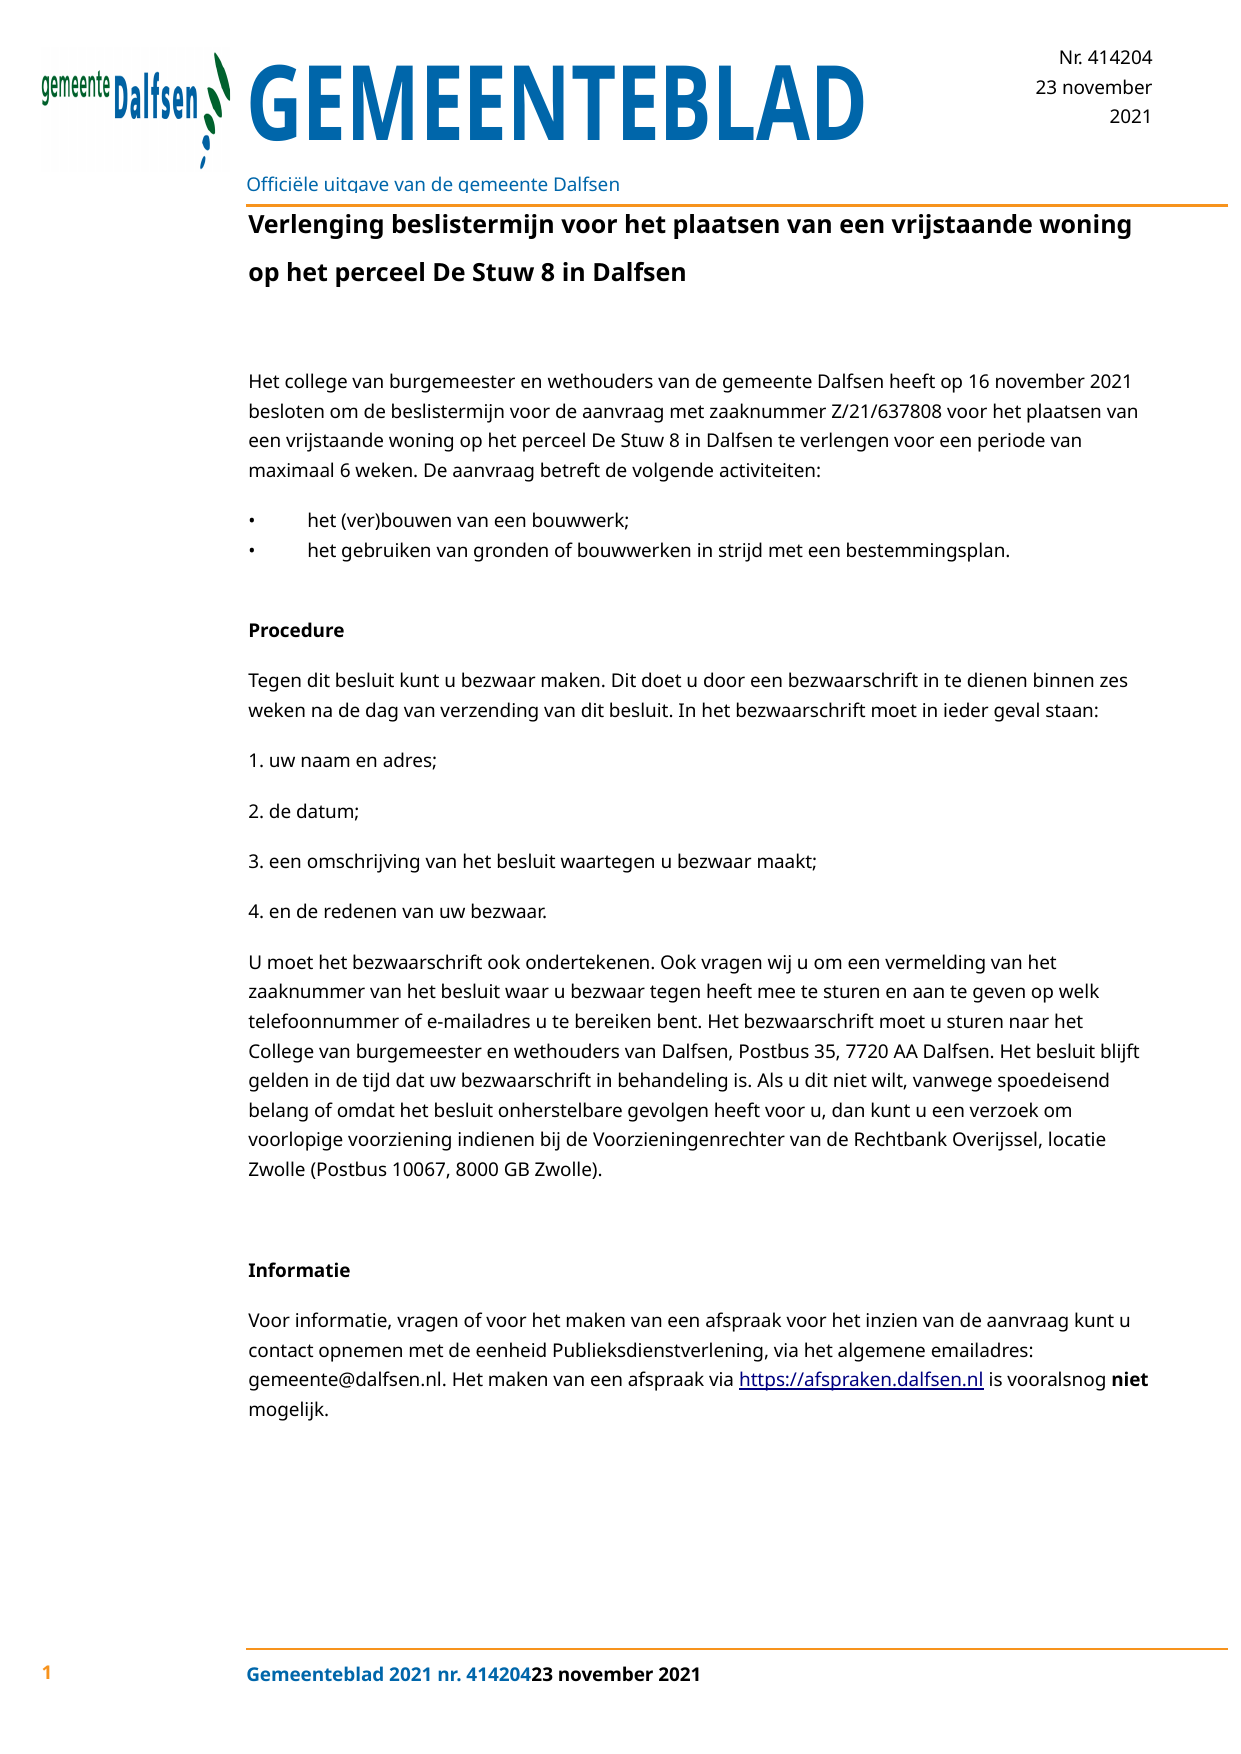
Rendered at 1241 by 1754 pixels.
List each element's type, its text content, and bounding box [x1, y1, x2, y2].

text Verlenging beslistermijn voor het plaatsen van een vrijstaande woning op het perceel De Stuw 8 in Dalfsen [248, 207, 1152, 288]
text 2. de datum; [248, 798, 1152, 824]
picture [41, 47, 231, 172]
text 4. en de redenen van uw bezwaar. [248, 899, 1152, 924]
text 1. uw naam en adres; [248, 747, 1152, 773]
text Het college van burgemeester en wethouders van de gemeente Dalfsen heeft op 16 november 2021 besloten om de beslistermijn voor de aanvraag met zaaknummer Z/21/637808 voor het plaatsen van een vrijstaande woning op het perceel De Stuw 8 in Dalfsen te verlengen voor een periode van maximaal 6 weken. De aanvraag betreft de volgende activiteiten: [248, 368, 1152, 483]
text Voor informatie, vragen of voor het maken van een afspraak voor het inzien van de aanvraag kunt u contact opnemen met de eenheid Publieksdienstverlening, via het algemene emailadres: gemeente@dalfsen.nl. Het maken van een afspraak via https://afspraken.dalfsen.nl is vooralsnog niet mogelijk. [248, 1307, 1152, 1422]
text Informatie [248, 1257, 1152, 1283]
text Procedure [248, 617, 1152, 643]
list het gebruiken van gronden of bouwwerken in strijd met een bestemmingsplan. [248, 537, 1152, 563]
text Tegen dit besluit kunt u bezwaar maken. Dit doet u door een bezwaarschrift in te dienen binnen zes weken na de dag van verzending van dit besluit. In het bezwaarschrift moet in ieder geval staan: [248, 667, 1152, 723]
list het (ver)bouwen van een bouwwerk; [248, 507, 1152, 533]
text U moet het bezwaarschrift ook ondertekenen. Ook vragen wij u om een vermelding van het zaaknummer van het besluit waar u bezwaar tegen heeft mee te sturen en aan te geven op welk telefoonnummer of e-mailadres u te bereiken bent. Het bezwaarschrift moet u sturen naar het College van burgemeester en wethouders van Dalfsen, Postbus 35, 7720 AA Dalfsen. Het besluit blijft gelden in de tijd dat uw bezwaarschrift in behandeling is. Als u dit niet wilt, vanwege spoedeisend belang of omdat het besluit onherstelbare gevolgen heeft voor u, dan kunt u een verzoek om voorlopige voorziening indienen bij de Voorzieningenrechter van de Rechtbank Overijssel, locatie Zwolle (Postbus 10067, 8000 GB Zwolle). [248, 949, 1152, 1182]
text 3. een omschrijving van het besluit waartegen u bezwaar maakt; [248, 848, 1152, 874]
